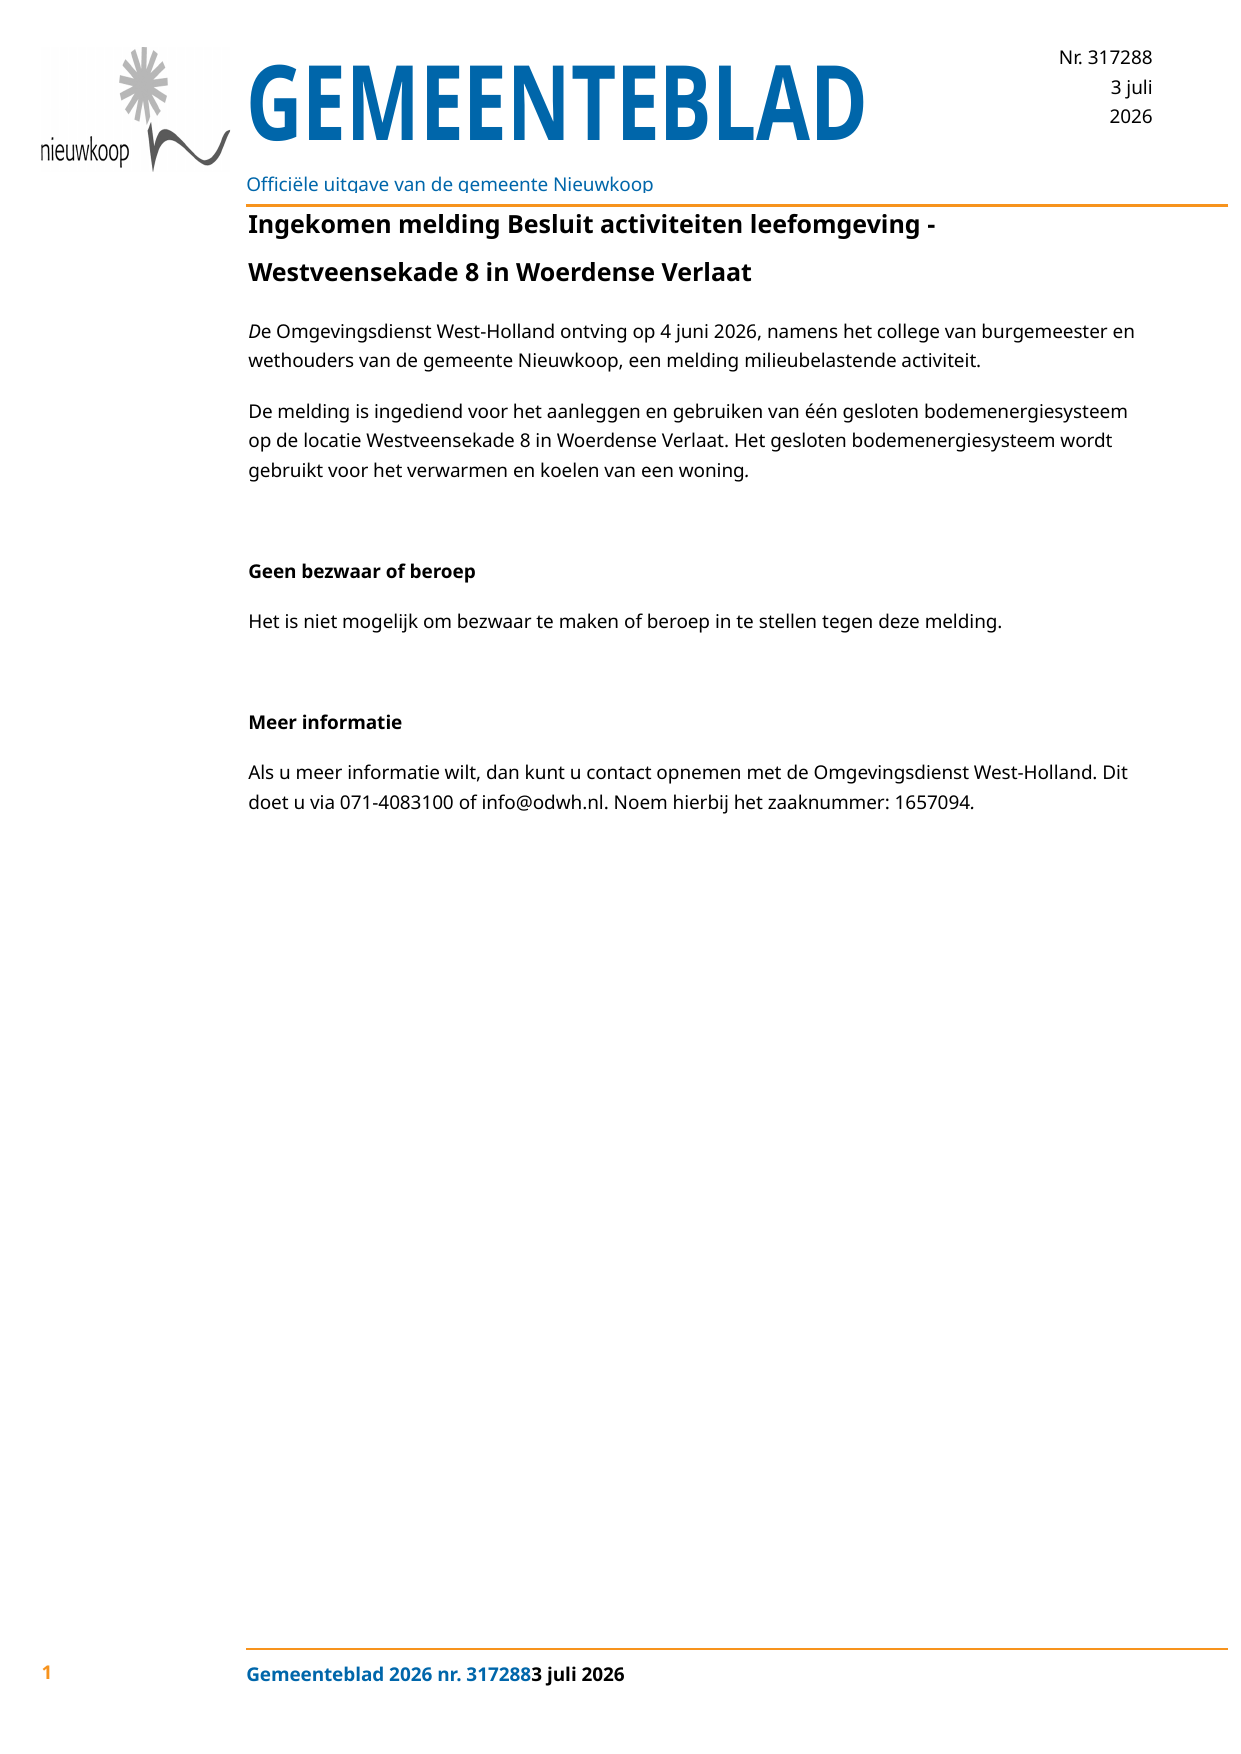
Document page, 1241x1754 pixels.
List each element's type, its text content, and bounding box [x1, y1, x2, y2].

text De Omgevingsdienst West-Holland ontving op 4 juni 2026, namens het college van burgemeester en wethouders van de gemeente Nieuwkoop, een melding milieubelastende activiteit. [248, 318, 1152, 373]
text Het is niet mogelijk om bezwaar te maken of beroep in te stellen tegen deze melding. [248, 608, 1152, 634]
picture [41, 47, 231, 172]
text Als u meer informatie wilt, dan kunt u contact opnemen met de Omgevingsdienst West-Holland. Dit doet u via 071-4083100 of info@odwh.nl. Noem hierbij het zaaknummer: 1657094. [248, 759, 1152, 815]
text Meer informatie [248, 709, 1152, 735]
text De melding is ingediend voor het aanleggen en gebruiken van één gesloten bodemenergiesysteem op de locatie Westveensekade 8 in Woerdense Verlaat. Het gesloten bodemenergiesysteem wordt gebruikt voor het verwarmen en koelen van een woning. [248, 398, 1152, 483]
text Ingekomen melding Besluit activiteiten leefomgeving - Westveensekade 8 in Woerdense Verlaat [248, 207, 1152, 288]
text Geen bezwaar of beroep [248, 558, 1152, 584]
